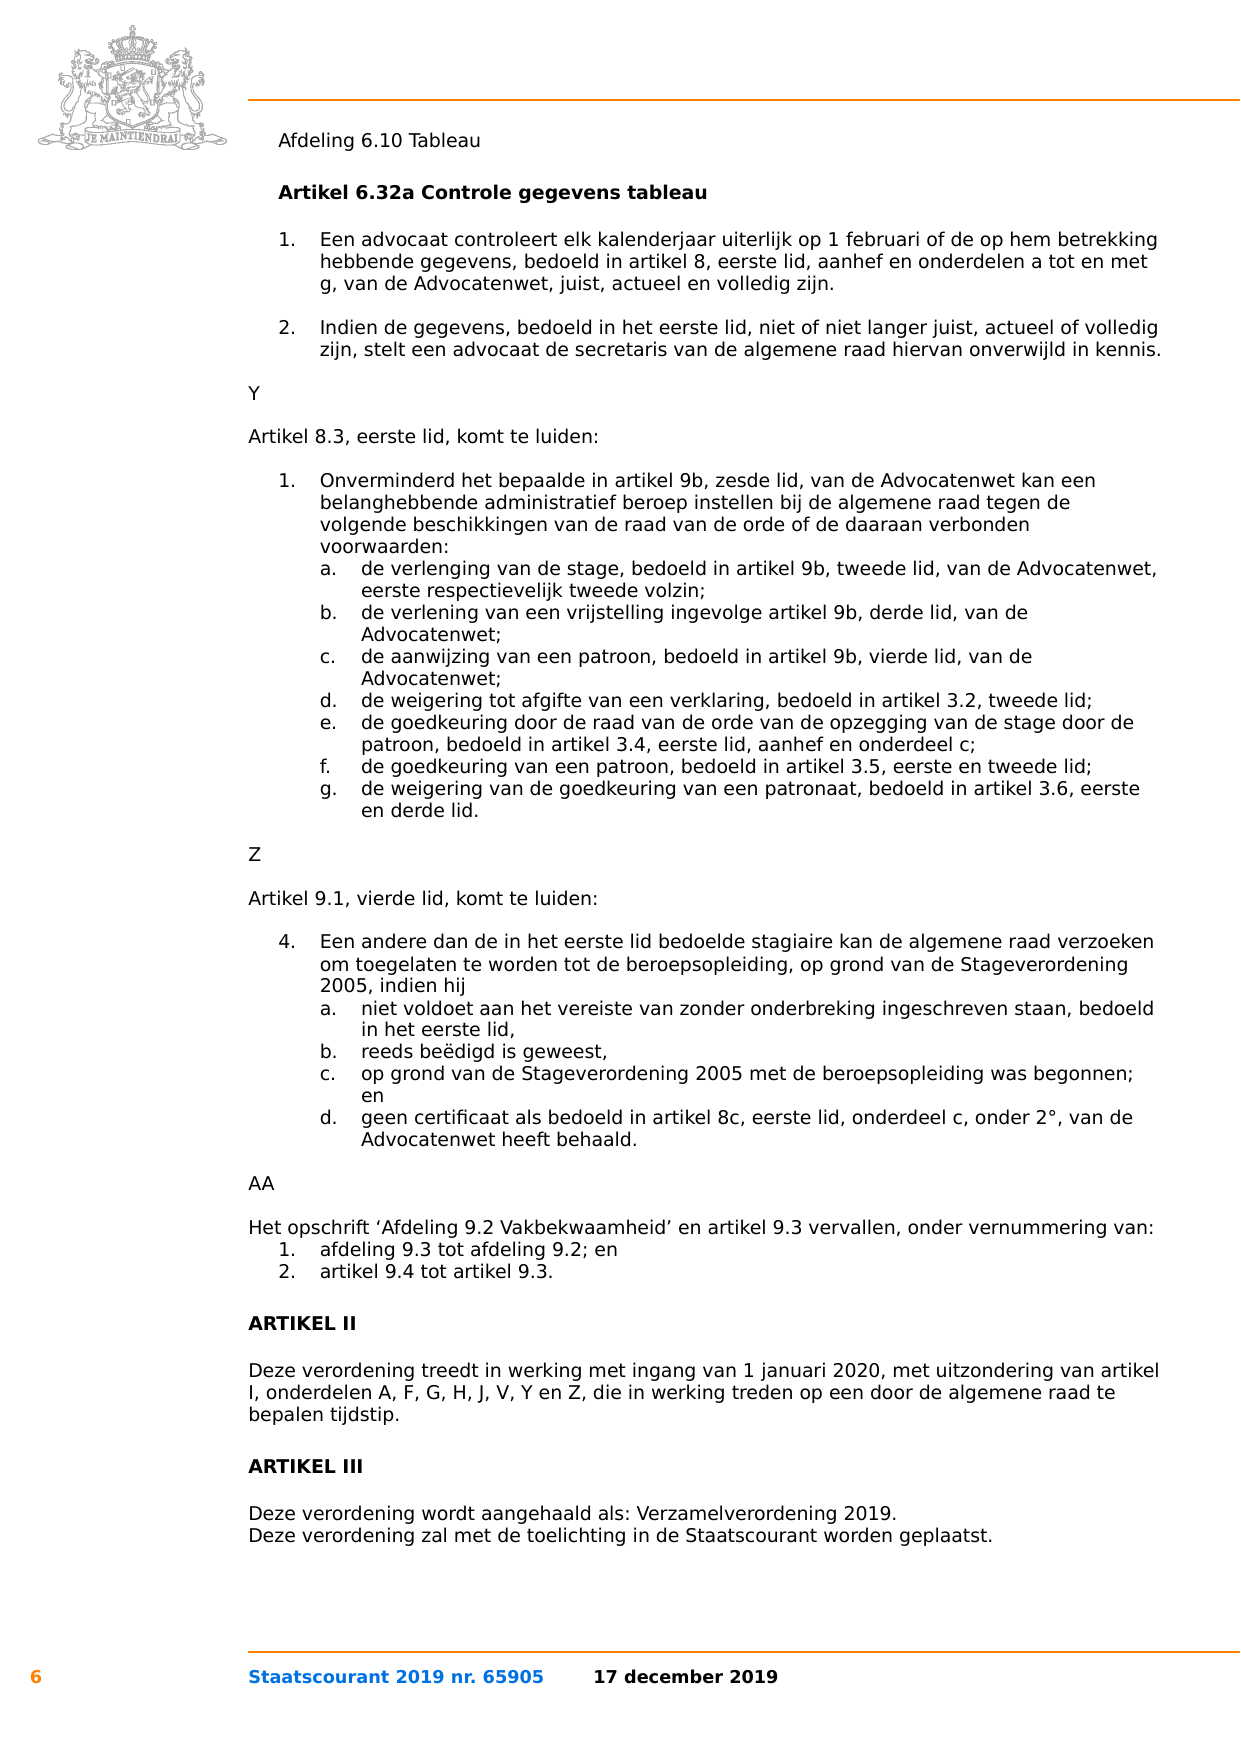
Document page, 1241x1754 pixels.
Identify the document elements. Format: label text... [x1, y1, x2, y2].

text Deze verordening wordt aangehaald als: Verzamelverordening 2019. [248, 1503, 1163, 1525]
text 1. Onverminderd het bepaalde in artikel 9b, zesde lid, van de Advocatenwet kan een belanghebbende administratief beroep instellen bij de algemene raad tegen de volgende beschikkingen van de raad van de orde of de daaraan verbonden voorwaarden: [278, 470, 1163, 558]
text Deze verordening treedt in werking met ingang van 1 januari 2020, met uitzondering van artikel I, onderdelen A, F, G, H, J, V, Y en Z, die in werking treden op een door de algemene raad te bepalen tijdstip. [248, 1360, 1163, 1426]
text Deze verordening zal met de toelichting in de Staatscourant worden geplaatst. [248, 1525, 1163, 1547]
subtitle ARTIKEL II [248, 1313, 1163, 1335]
text AA [248, 1173, 1163, 1195]
text Y [248, 382, 1163, 404]
text d. geen certificaat als bedoeld in artikel 8c, eerste lid, onderdeel c, onder 2°, van de Advocatenwet heeft behaald. [319, 1107, 1163, 1151]
subtitle Afdeling 6.10 Tableau [278, 130, 1163, 152]
text g. de weigering van de goedkeuring van een patronaat, bedoeld in artikel 3.6, eerste en derde lid. [319, 778, 1163, 822]
text Z [248, 844, 1163, 866]
text e. de goedkeuring door de raad van de orde van de opzegging van de stage door de patroon, bedoeld in artikel 3.4, eerste lid, aanhef en onderdeel c; [319, 712, 1163, 756]
subtitle Artikel 6.32a Controle gegevens tableau [278, 182, 1163, 204]
subtitle ARTIKEL III [248, 1456, 1163, 1478]
text b. de verlening van een vrijstelling ingevolge artikel 9b, derde lid, van de Advocatenwet; [319, 602, 1163, 646]
text 1. afdeling 9.3 tot afdeling 9.2; en [278, 1239, 1163, 1261]
text c. de aanwijzing van een patroon, bedoeld in artikel 9b, vierde lid, van de Advocatenwet; [319, 646, 1163, 690]
text Artikel 9.1, vierde lid, komt te luiden: [248, 888, 1163, 909]
text 1. Een advocaat controleert elk kalenderjaar uiterlijk op 1 februari of de op hem betrekking hebbende gegevens, bedoeld in artikel 8, eerste lid, aanhef en onderdelen a tot en met g, van de Advocatenwet, juist, actueel en volledig zijn. [278, 229, 1163, 295]
text b. reeds beëdigd is geweest, [319, 1041, 1163, 1063]
text 2. Indien de gegevens, bedoeld in het eerste lid, niet of niet langer juist, actueel of volledig zijn, stelt een advocaat de secretaris van de algemene raad hiervan onverwijld in kennis. [278, 317, 1163, 361]
text 4. Een andere dan de in het eerste lid bedoelde stagiaire kan de algemene raad verzoeken om toegelaten te worden tot de beroepsopleiding, op grond van de Stageverordening 2005, indien hij [278, 931, 1163, 997]
text a. niet voldoet aan het vereiste van zonder onderbreking ingeschreven staan, bedoeld in het eerste lid, [319, 997, 1163, 1041]
text d. de weigering tot afgifte van een verklaring, bedoeld in artikel 3.2, tweede lid; [319, 690, 1163, 712]
text c. op grond van de Stageverordening 2005 met de beroepsopleiding was begonnen; en [319, 1063, 1163, 1107]
picture [38, 25, 227, 150]
text Het opschrift ‘Afdeling 9.2 Vakbekwaamheid’ en artikel 9.3 vervallen, onder vernummering van: [248, 1217, 1163, 1239]
text Artikel 8.3, eerste lid, komt te luiden: [248, 426, 1163, 448]
text f. de goedkeuring van een patroon, bedoeld in artikel 3.5, eerste en tweede lid; [319, 756, 1163, 778]
text a. de verlenging van de stage, bedoeld in artikel 9b, tweede lid, van de Advocatenwet, eerste respectievelijk tweede volzin; [319, 558, 1163, 602]
text 2. artikel 9.4 tot artikel 9.3. [278, 1261, 1163, 1283]
